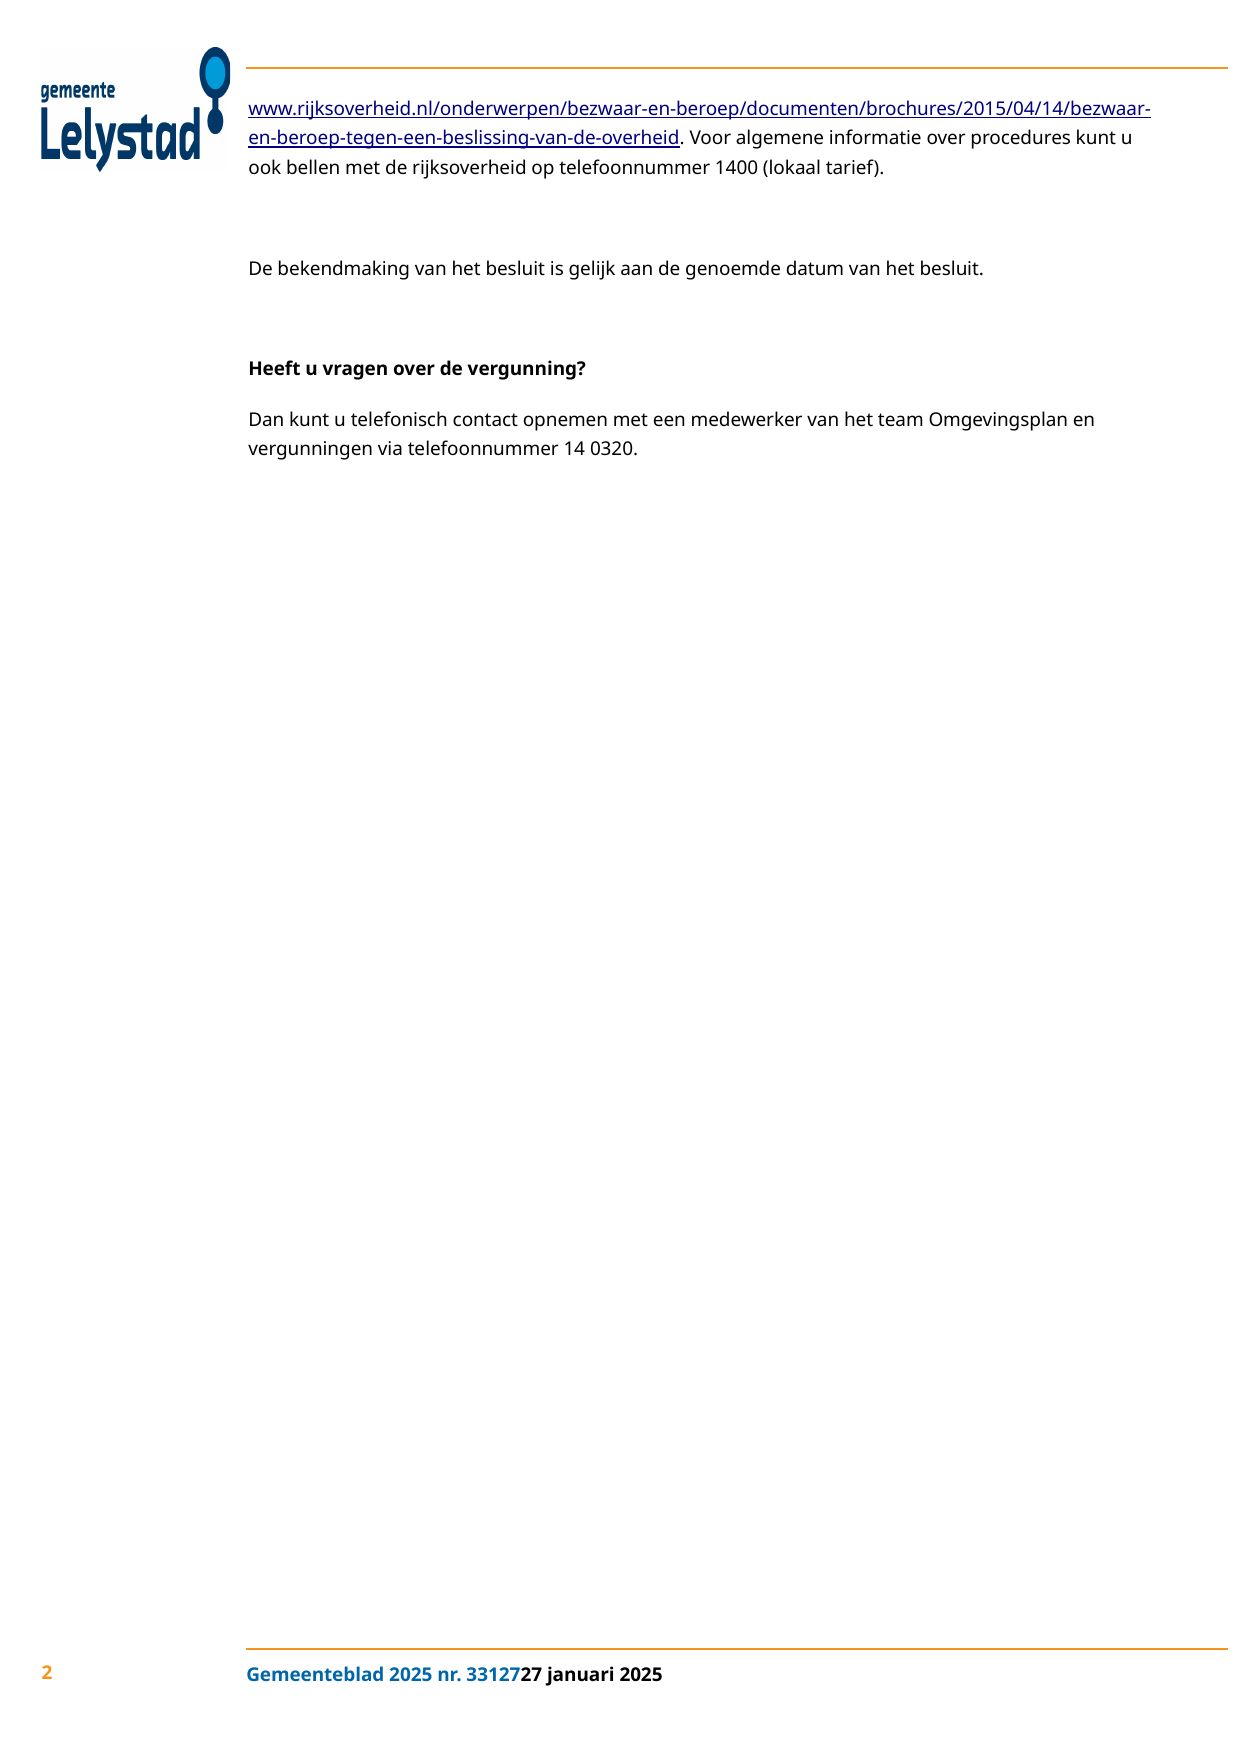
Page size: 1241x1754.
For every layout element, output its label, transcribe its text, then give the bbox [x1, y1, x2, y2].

picture [41, 47, 231, 172]
text www.rijksoverheid.nl/onderwerpen/bezwaar-en-beroep/documenten/brochures/2015/04/14/bezwaar-en-beroep-tegen-een-beslissing-van-de-overheid. Voor algemene informatie over procedures kunt u ook bellen met de rijksoverheid op telefoonnummer 1400 (lokaal tarief). [248, 95, 1152, 180]
text Heeft u vragen over de vergunning? [248, 356, 1152, 381]
text De bekendmaking van het besluit is gelijk aan de genoemde datum van het besluit. [248, 255, 1152, 281]
text Dan kunt u telefonisch contact opnemen met een medewerker van het team Omgevingsplan en vergunningen via telefoonnummer 14 0320. [248, 406, 1152, 461]
